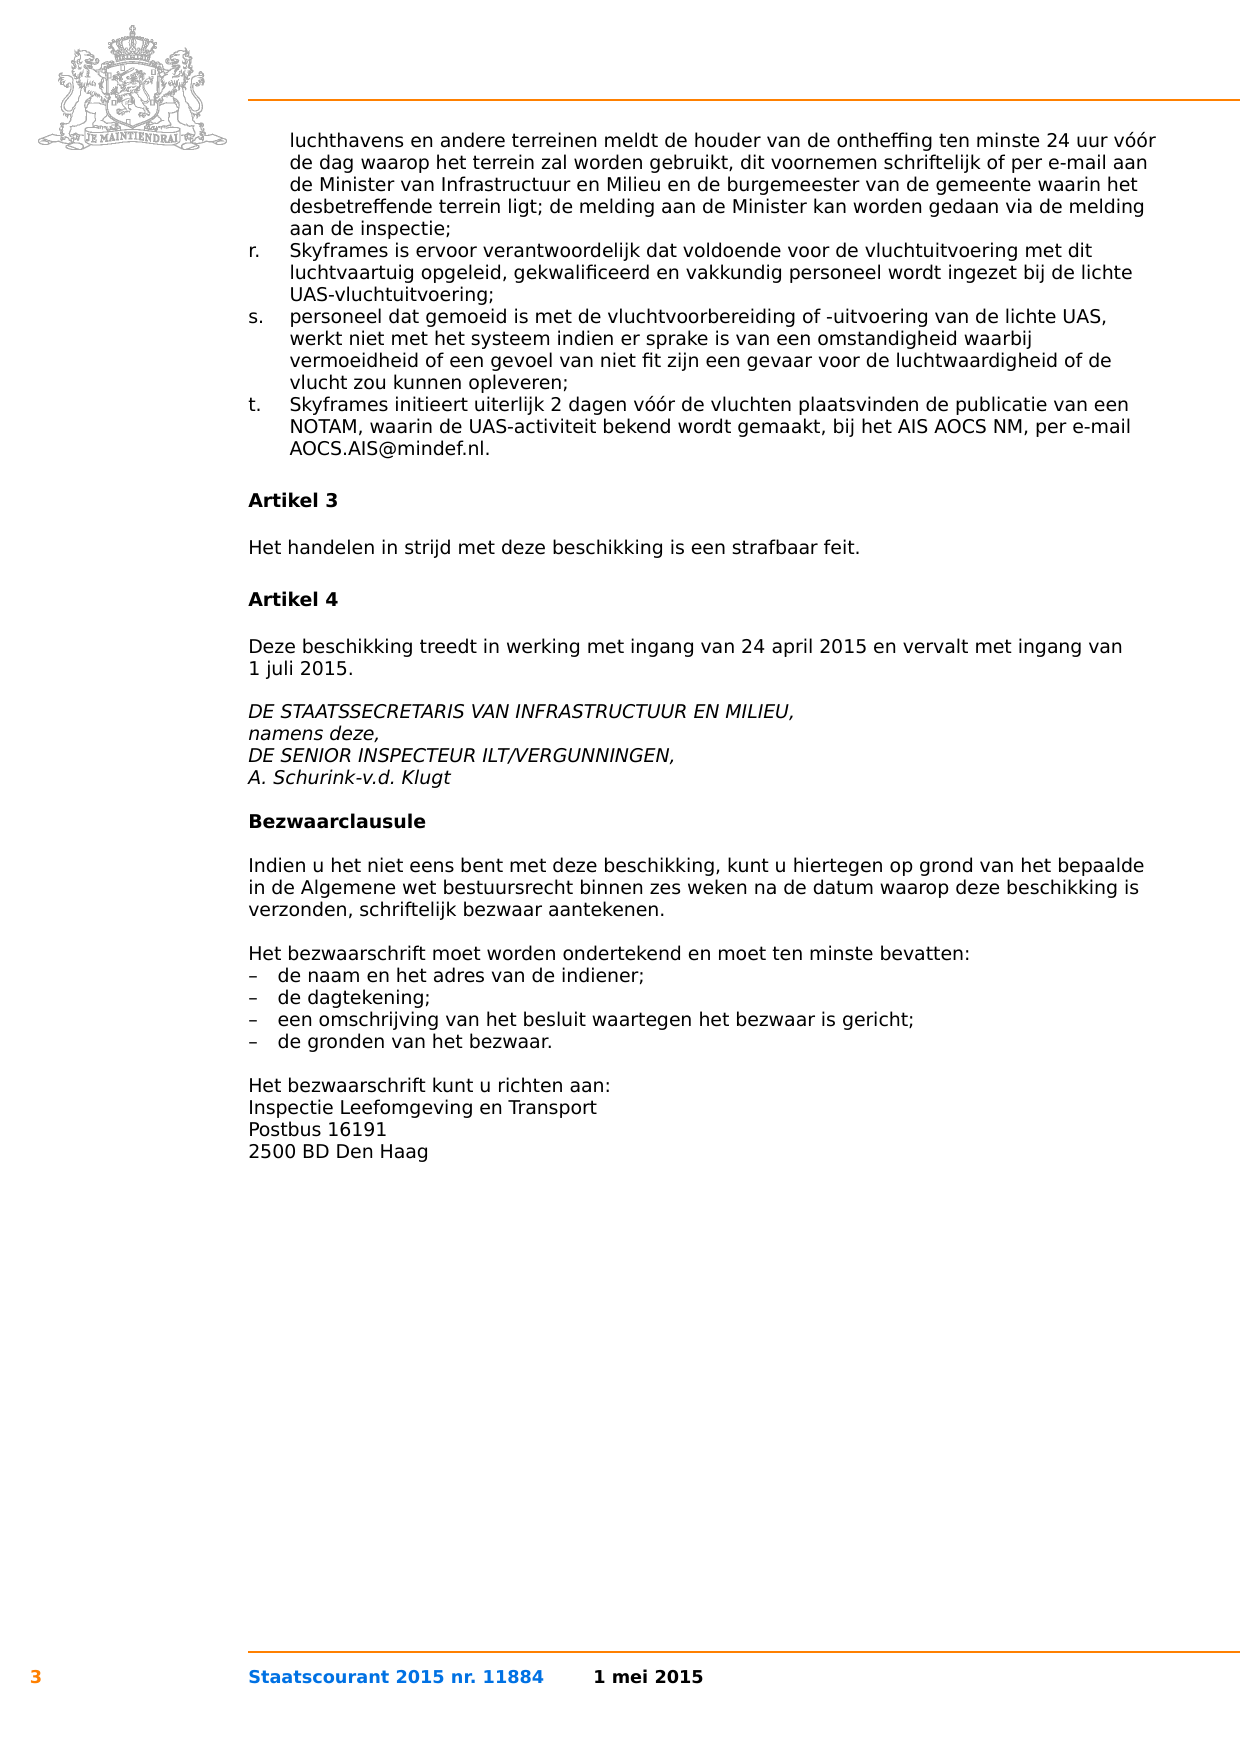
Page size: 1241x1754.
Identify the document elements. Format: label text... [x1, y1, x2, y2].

text Het bezwaarschrift moet worden ondertekend en moet ten minste bevatten: [248, 943, 1163, 965]
subtitle Artikel 3 [248, 489, 1163, 512]
text Postbus 16191 [248, 1118, 1163, 1141]
text DE STAATSSECRETARIS VAN INFRASTRUCTUUR EN MILIEU, namens deze, DE SENIOR INSPECTEUR ILT/VERGUNNINGEN, A. Schurink-v.d. Klugt [248, 701, 1163, 789]
text s. personeel dat gemoeid is met de vluchtvoorbereiding of -uitvoering van de lichte UAS, werkt niet met het systeem indien er sprake is van een omstandigheid waarbij vermoeidheid of een gevoel van niet fit zijn een gevaar voor de luchtwaardigheid of de vlucht zou kunnen opleveren; [248, 306, 1163, 394]
text luchthavens en andere terreinen meldt de houder van de ontheffing ten minste 24 uur vóór de dag waarop het terrein zal worden gebruikt, dit voornemen schriftelijk of per e-mail aan de Minister van Infrastructuur en Milieu en de burgemeester van de gemeente waarin het desbetreffende terrein ligt; de melding aan de Minister kan worden gedaan via de melding aan de inspectie; [248, 130, 1163, 240]
text 2500 BD Den Haag [248, 1141, 1163, 1162]
text t. Skyframes initieert uiterlijk 2 dagen vóór de vluchten plaatsvinden de publicatie van een NOTAM, waarin de UAS-activiteit bekend wordt gemaakt, bij het AIS AOCS NM, per e-mail AOCS.AIS@mindef.nl. [248, 394, 1163, 459]
text Het handelen in strijd met deze beschikking is een strafbaar feit. [248, 537, 1163, 558]
text Het bezwaarschrift kunt u richten aan: [248, 1074, 1163, 1097]
text – de gronden van het bezwaar. [248, 1031, 1163, 1053]
text – de naam en het adres van de indiener; [248, 965, 1163, 987]
text – de dagtekening; [248, 987, 1163, 1009]
text Deze beschikking treedt in werking met ingang van 24 april 2015 en vervalt met ingang van 1 juli 2015. [248, 636, 1163, 679]
text Inspectie Leefomgeving en Transport [248, 1097, 1163, 1118]
picture [38, 25, 227, 150]
subtitle Artikel 4 [248, 588, 1163, 611]
text Bezwaarclausule [248, 811, 1163, 833]
text – een omschrijving van het besluit waartegen het bezwaar is gericht; [248, 1009, 1163, 1031]
text Indien u het niet eens bent met deze beschikking, kunt u hiertegen op grond van het bepaalde in de Algemene wet bestuursrecht binnen zes weken na de datum waarop deze beschikking is verzonden, schriftelijk bezwaar aantekenen. [248, 855, 1163, 921]
text r. Skyframes is ervoor verantwoordelijk dat voldoende voor de vluchtuitvoering met dit luchtvaartuig opgeleid, gekwalificeerd en vakkundig personeel wordt ingezet bij de lichte UAS-vluchtuitvoering; [248, 240, 1163, 306]
